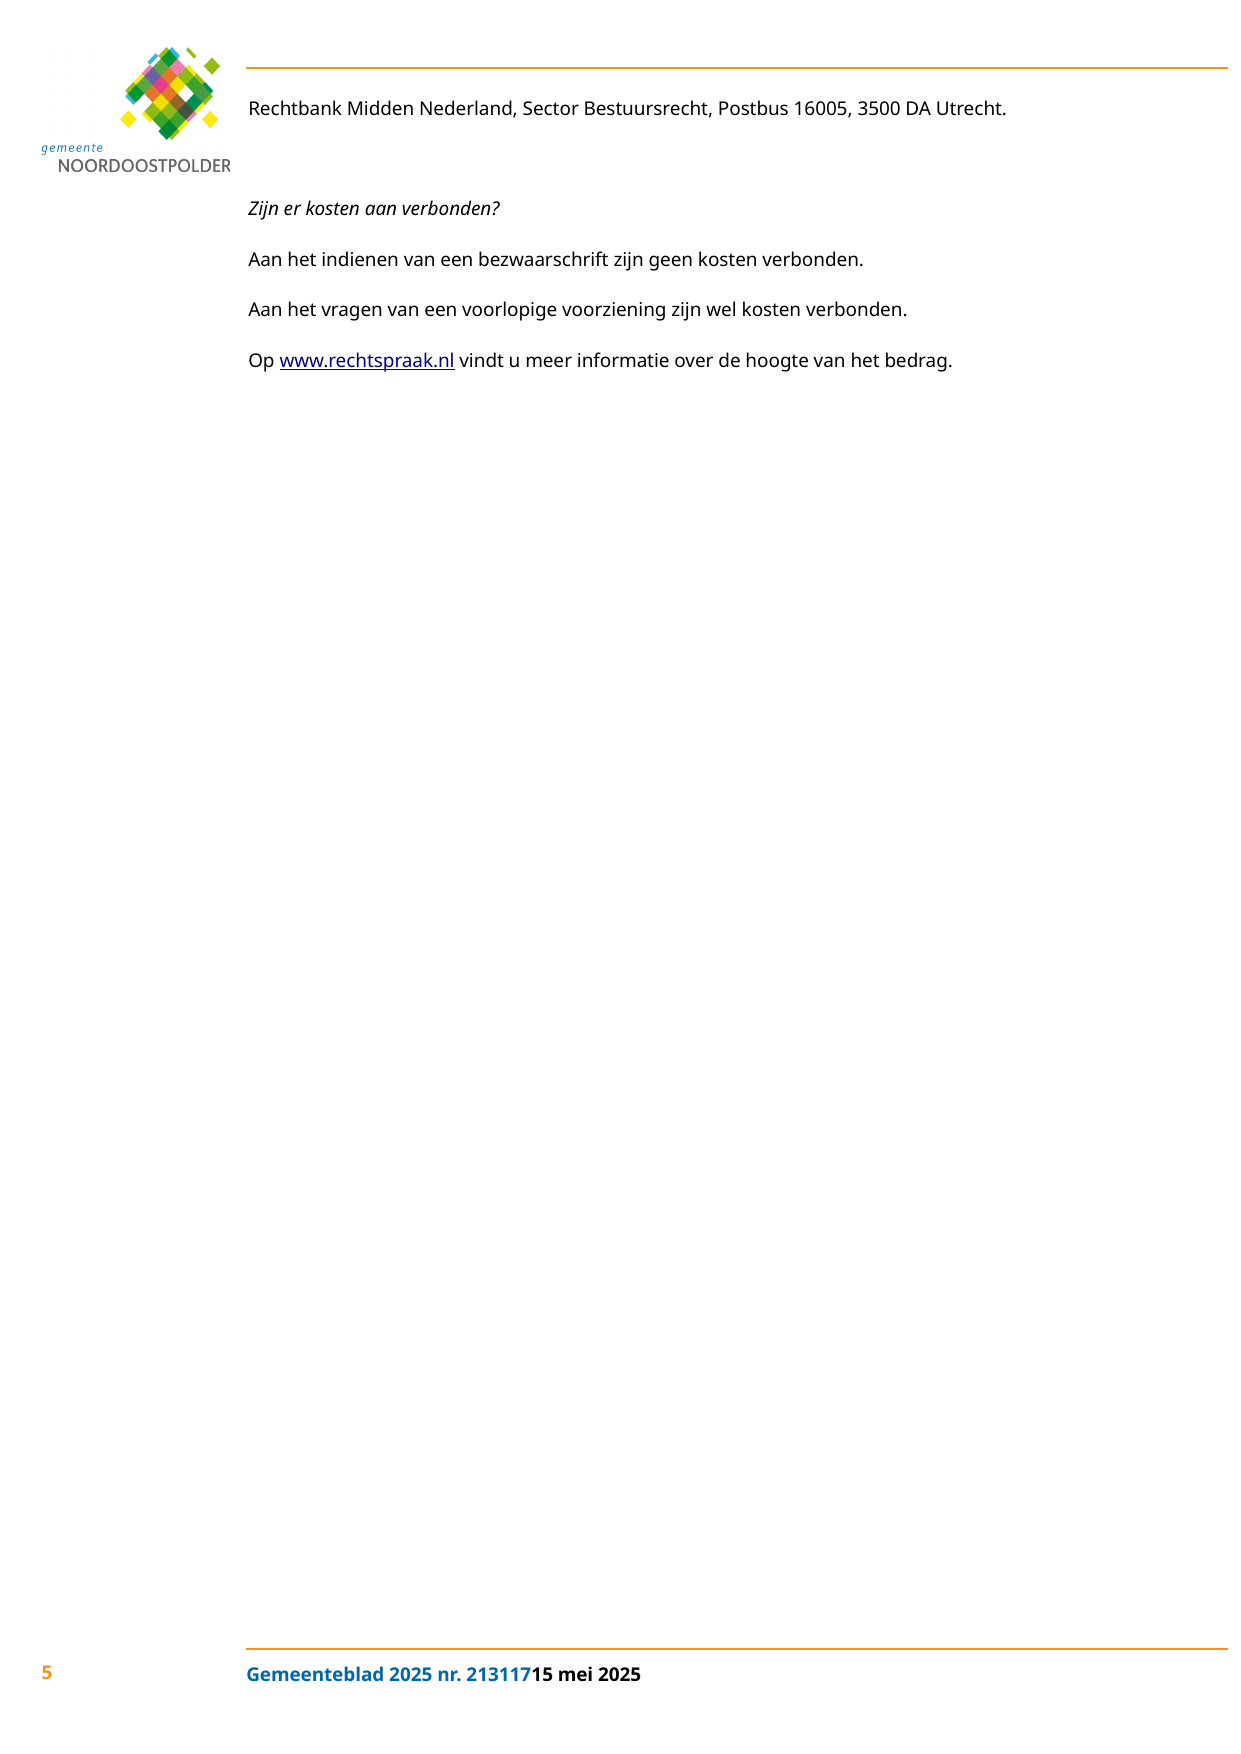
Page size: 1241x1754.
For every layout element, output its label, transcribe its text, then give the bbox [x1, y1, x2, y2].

text Zijn er kosten aan verbonden? [248, 196, 1152, 221]
text Op www.rechtspraak.nl vindt u meer informatie over de hoogte van het bedrag. [248, 347, 1152, 373]
text Rechtbank Midden Nederland, Sector Bestuursrecht, Postbus 16005, 3500 DA Utrecht. [248, 95, 1152, 121]
text Aan het vragen van een voorlopige voorziening zijn wel kosten verbonden. [248, 296, 1152, 322]
picture [41, 47, 231, 172]
text Aan het indienen van een bezwaarschrift zijn geen kosten verbonden. [248, 246, 1152, 272]
